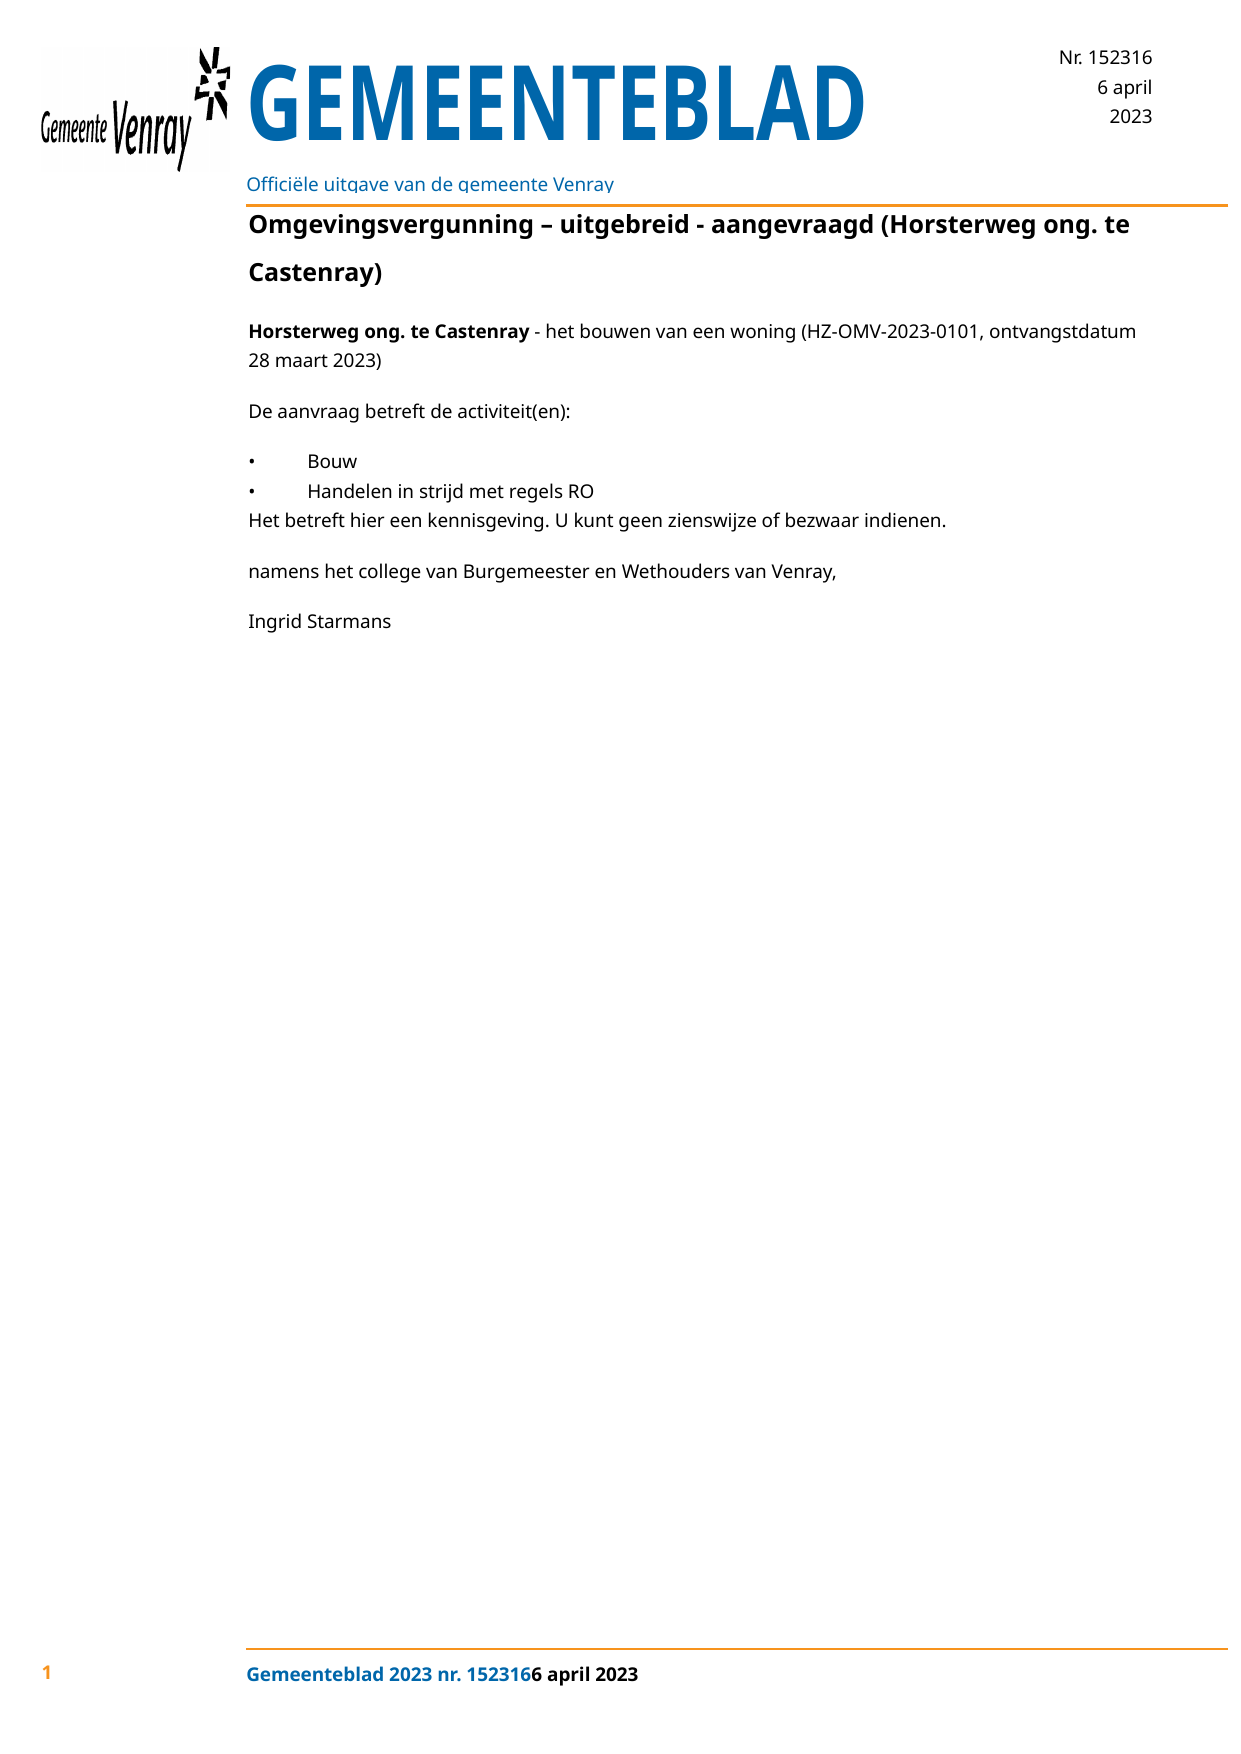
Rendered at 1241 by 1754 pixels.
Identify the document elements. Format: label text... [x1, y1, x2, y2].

text De aanvraag betreft de activiteit(en): [248, 398, 1152, 424]
text Het betreft hier een kennisgeving. U kunt geen zienswijze of bezwaar indienen. [248, 507, 1152, 533]
text Omgevingsvergunning – uitgebreid - aangevraagd (Horsterweg ong. te Castenray) [248, 207, 1152, 288]
text Horsterweg ong. te Castenray - het bouwen van een woning (HZ-OMV-2023-0101, ontvangstdatum 28 maart 2023) [248, 318, 1152, 373]
text namens het college van Burgemeester en Wethouders van Venray, [248, 558, 1152, 584]
list Bouw [248, 448, 1152, 474]
text Ingrid Starmans [248, 608, 1152, 634]
list Handelen in strijd met regels RO [248, 478, 1152, 504]
picture [41, 47, 231, 172]
